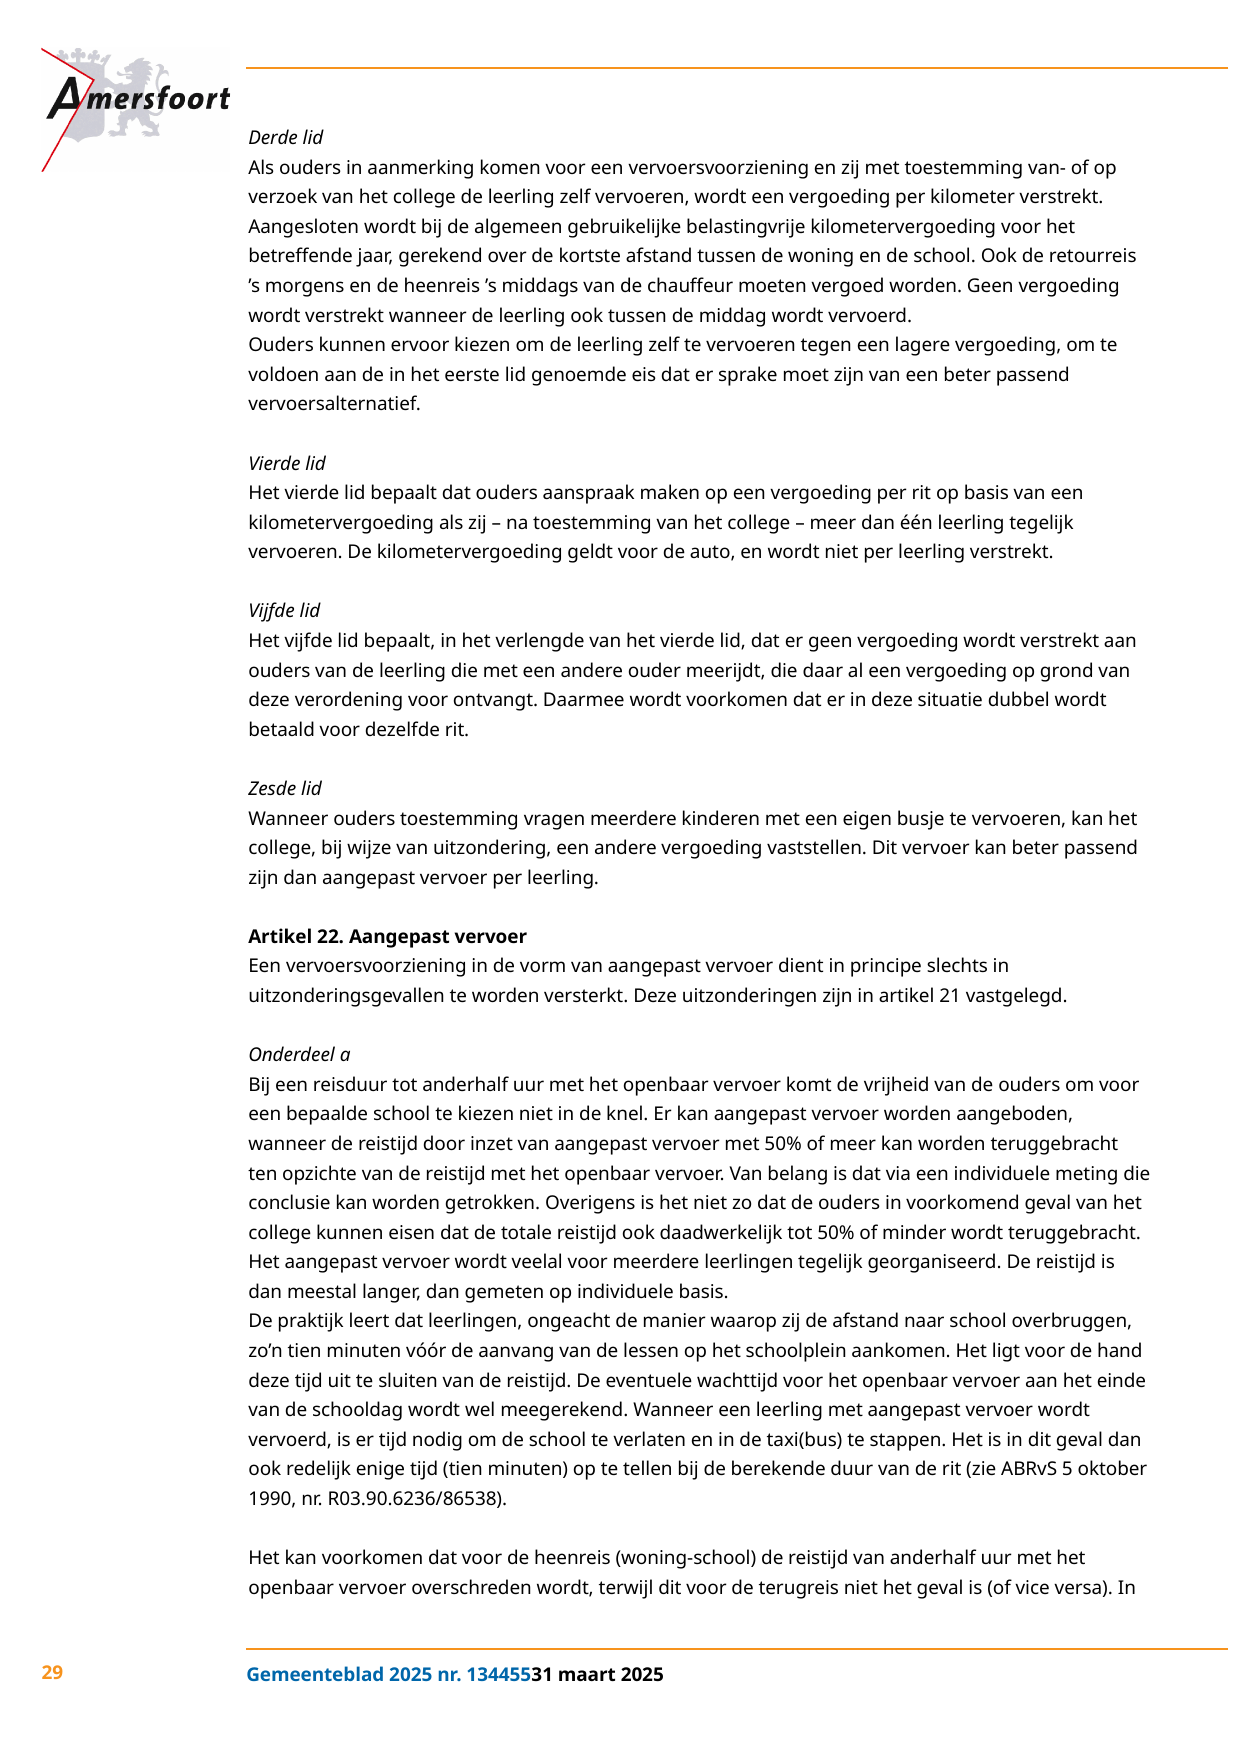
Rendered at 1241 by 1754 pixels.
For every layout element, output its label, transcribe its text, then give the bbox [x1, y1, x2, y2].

text Zesde lid [248, 775, 1152, 801]
text Vijfde lid [248, 598, 1152, 623]
text Het vierde lid bepaalt dat ouders aanspraak maken op een vergoeding per rit op basis van een kilometervergoeding als zij – na toestemming van het college – meer dan één leerling tegelijk vervoeren. De kilometervergoeding geldt voor de auto, en wordt niet per leerling verstrekt. [248, 479, 1152, 564]
picture [41, 47, 231, 172]
text Als ouders in aanmerking komen voor een vervoersvoorziening en zij met toestemming van- of op verzoek van het college de leerling zelf vervoeren, wordt een vergoeding per kilometer verstrekt. [248, 154, 1152, 209]
text Derde lid [248, 124, 1152, 150]
text Het kan voorkomen dat voor de heenreis (woning-school) de reistijd van anderhalf uur met het openbaar vervoer overschreden wordt, terwijl dit voor de terugreis niet het geval is (of vice versa). In [248, 1544, 1152, 1600]
text Artikel 22. Aangepast vervoer [248, 923, 1152, 949]
text Een vervoersvoorziening in de vorm van aangepast vervoer dient in principe slechts in uitzonderingsgevallen te worden versterkt. Deze uitzonderingen zijn in artikel 21 vastgelegd. [248, 953, 1152, 1008]
text Wanneer ouders toestemming vragen meerdere kinderen met een eigen busje te vervoeren, kan het college, bij wijze van uitzondering, een andere vergoeding vaststellen. Dit vervoer kan beter passend zijn dan aangepast vervoer per leerling. [248, 805, 1152, 890]
text Het vijfde lid bepaalt, in het verlengde van het vierde lid, dat er geen vergoeding wordt verstrekt aan ouders van de leerling die met een andere ouder meerijdt, die daar al een vergoeding op grond van deze verordening voor ontvangt. Daarmee wordt voorkomen dat er in deze situatie dubbel wordt betaald voor dezelfde rit. [248, 627, 1152, 742]
text Vierde lid [248, 450, 1152, 476]
text Onderdeel a [248, 1041, 1152, 1067]
text Bij een reisduur tot anderhalf uur met het openbaar vervoer komt de vrijheid van de ouders om voor een bepaalde school te kiezen niet in de knel. Er kan aangepast vervoer worden aangeboden, wanneer de reistijd door inzet van aangepast vervoer met 50% of meer kan worden teruggebracht ten opzichte van de reistijd met het openbaar vervoer. Van belang is dat via een individuele meting die conclusie kan worden getrokken. Overigens is het niet zo dat de ouders in voorkomend geval van het college kunnen eisen dat de totale reistijd ook daadwerkelijk tot 50% of minder wordt teruggebracht. Het aangepast vervoer wordt veelal voor meerdere leerlingen tegelijk georganiseerd. De reistijd is dan meestal langer, dan gemeten op individuele basis. [248, 1071, 1152, 1304]
text De praktijk leert dat leerlingen, ongeacht de manier waarop zij de afstand naar school overbruggen, zo’n tien minuten vóór de aanvang van de lessen op het schoolplein aankomen. Het ligt voor de hand deze tijd uit te sluiten van de reistijd. De eventuele wachttijd voor het openbaar vervoer aan het einde van de schooldag wordt wel meegerekend. Wanneer een leerling met aangepast vervoer wordt vervoerd, is er tijd nodig om de school te verlaten en in de taxi(bus) te stappen. Het is in dit geval dan ook redelijk enige tijd (tien minuten) op te tellen bij de berekende duur van de rit (zie ABRvS 5 oktober 1990, nr. R03.90.6236/86538). [248, 1308, 1152, 1511]
text Aangesloten wordt bij de algemeen gebruikelijke belastingvrije kilometervergoeding voor het betreffende jaar, gerekend over de kortste afstand tussen de woning en de school. Ook de retourreis ’s morgens en de heenreis ’s middags van de chauffeur moeten vergoed worden. Geen vergoeding wordt verstrekt wanneer de leerling ook tussen de middag wordt vervoerd. [248, 213, 1152, 328]
text Ouders kunnen ervoor kiezen om de leerling zelf te vervoeren tegen een lagere vergoeding, om te voldoen aan de in het eerste lid genoemde eis dat er sprake moet zijn van een beter passend vervoersalternatief. [248, 331, 1152, 416]
